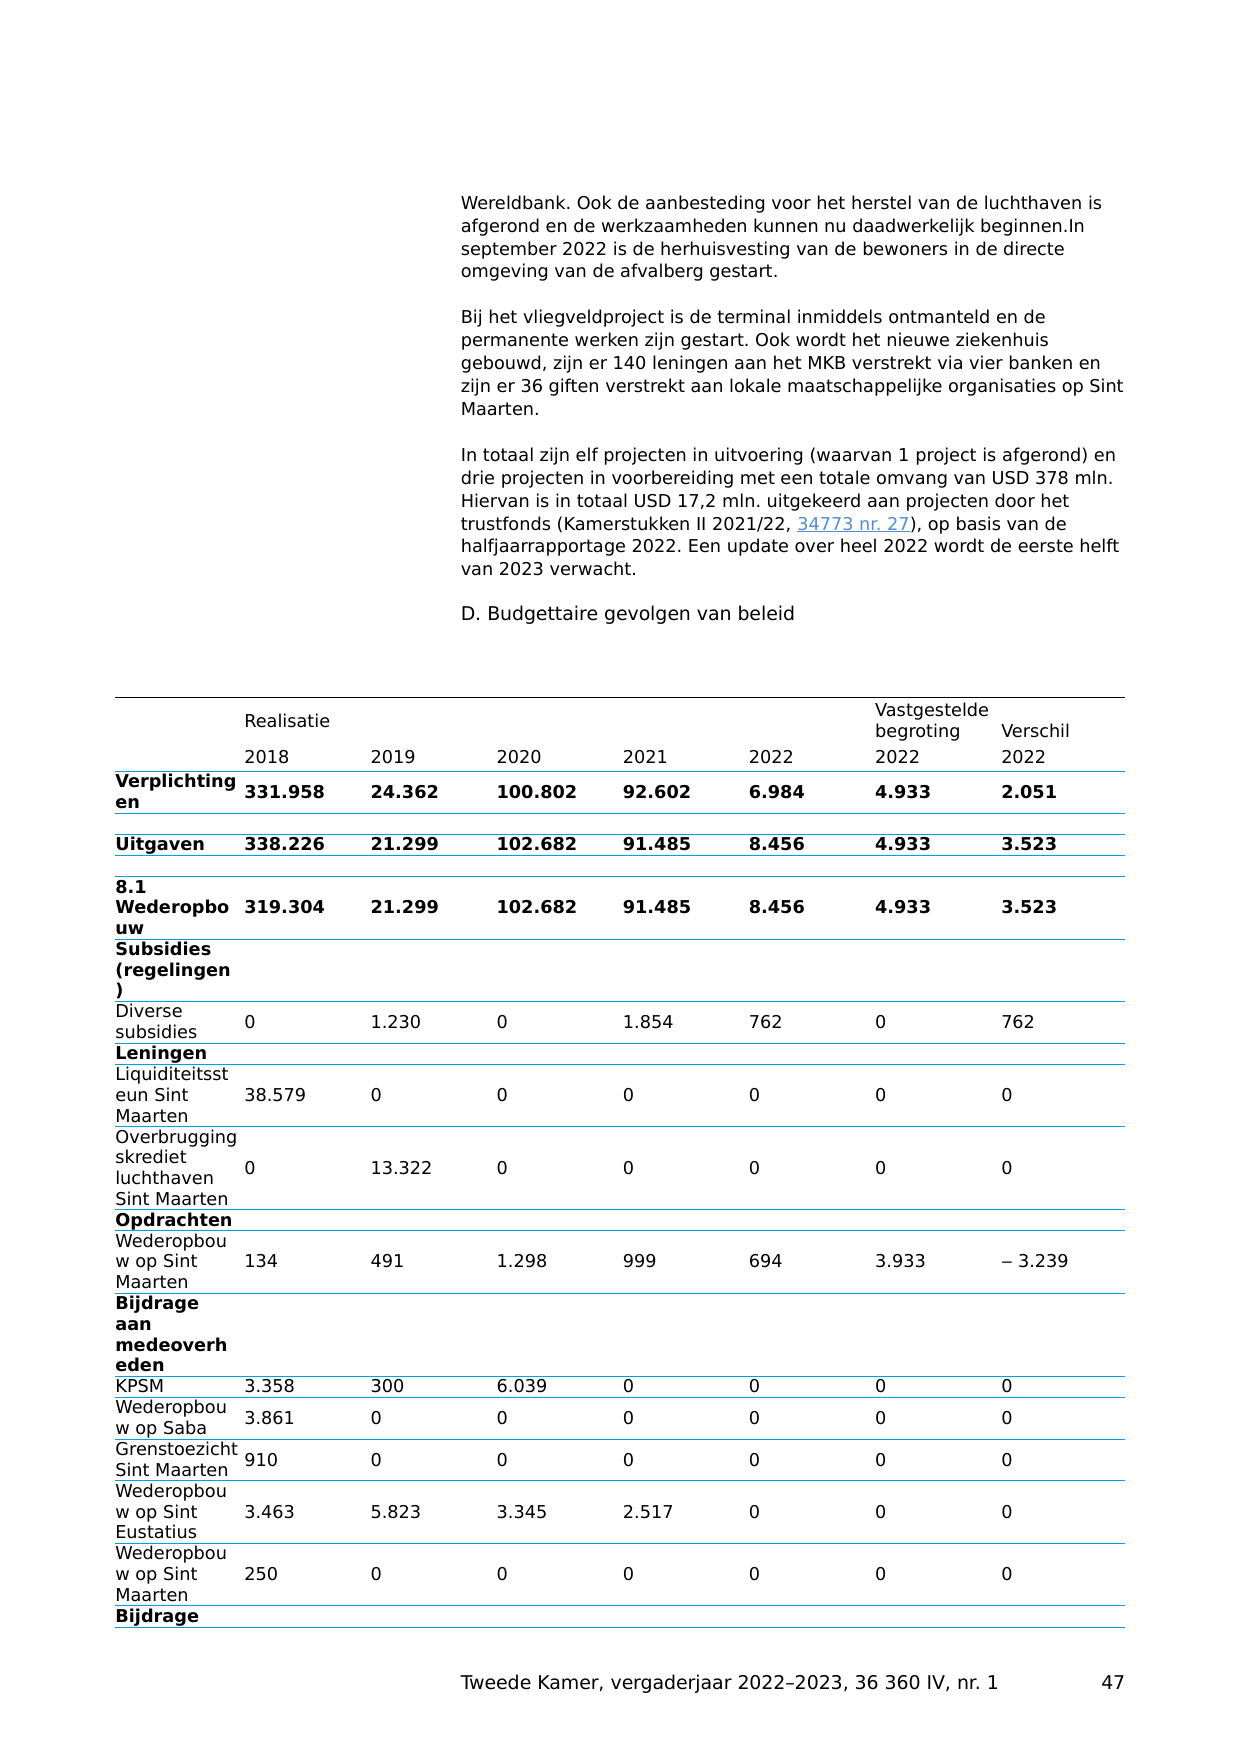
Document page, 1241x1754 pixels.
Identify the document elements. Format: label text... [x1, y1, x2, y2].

table_cell Opdrachten [115, 1210, 241, 1230]
table_cell 4.933 [872, 877, 998, 938]
table_cell 38.579 [241, 1065, 367, 1126]
table_cell 0 [998, 1440, 1125, 1480]
text Wereldbank. Ook de aanbesteding voor het herstel van de luchthaven is afgerond en de werkzaamheden kunnen nu daadwerkelijk beginnen.In september 2022 is de herhuisvesting van de bewoners in de directe omgeving van de afvalberg gestart. [461, 191, 1125, 282]
table_cell 0 [746, 1377, 872, 1397]
table_cell 0 [998, 1481, 1125, 1543]
table_cell KPSM [115, 1377, 241, 1397]
table_cell 1.854 [620, 1002, 746, 1043]
table_cell [620, 1606, 746, 1626]
table_cell [746, 814, 872, 834]
table_cell [241, 1606, 367, 1626]
table_cell Leningen [115, 1044, 241, 1064]
table_cell [115, 814, 241, 834]
table_cell 300 [368, 1377, 493, 1397]
table_cell [872, 1606, 998, 1626]
table_cell 102.682 [494, 835, 620, 855]
table_cell [746, 1044, 872, 1064]
table_cell 2.517 [620, 1481, 746, 1543]
table_cell 24.362 [368, 772, 493, 813]
table_cell [368, 814, 493, 834]
table_cell Diverse subsidies [115, 1002, 241, 1043]
table_cell 250 [241, 1544, 367, 1605]
table_cell [746, 856, 872, 876]
table_cell 0 [368, 1065, 493, 1126]
table_cell [746, 940, 872, 1001]
table_cell Bijdrage [115, 1606, 241, 1626]
table_cell [494, 1044, 620, 1064]
text Bij het vliegveldproject is de terminal inmiddels ontmanteld en de permanente werken zijn gestart. Ook wordt het nieuwe ziekenhuis gebouwd, zijn er 140 leningen aan het MKB verstrekt via vier banken en zijn er 36 giften verstrekt aan lokale maatschappelijke organisaties op Sint Maarten. [461, 305, 1125, 420]
table_cell [115, 698, 241, 744]
table_cell Uitgaven [115, 835, 241, 855]
table_cell 2.051 [998, 772, 1125, 813]
table_cell Grenstoezicht Sint Maarten [115, 1440, 241, 1480]
table_cell 134 [241, 1231, 367, 1293]
table_cell [368, 1044, 493, 1064]
table_cell [998, 1210, 1125, 1230]
table_cell [494, 814, 620, 834]
table_cell 0 [620, 1127, 746, 1209]
table_cell [368, 940, 493, 1001]
table_cell 0 [620, 1377, 746, 1397]
table_cell Verplichtingen [115, 772, 241, 813]
table_cell 0 [746, 1065, 872, 1126]
table_cell 0 [368, 1440, 493, 1480]
table_cell [368, 1294, 493, 1376]
table_cell 4.933 [872, 772, 998, 813]
table_cell [746, 1294, 872, 1376]
table_cell 0 [494, 1127, 620, 1209]
table_cell 2020 [494, 744, 620, 771]
table_cell 6.984 [746, 772, 872, 813]
table_cell [998, 1044, 1125, 1064]
table_cell Bijdrage aan medeoverheden [115, 1294, 241, 1376]
table_cell 2021 [620, 744, 746, 771]
table_cell [115, 856, 241, 876]
table_cell [998, 856, 1125, 876]
table_cell 21.299 [368, 877, 493, 938]
table_cell 0 [494, 1065, 620, 1126]
table_cell 0 [620, 1398, 746, 1439]
table_cell [241, 940, 367, 1001]
table_cell 91.485 [620, 877, 746, 938]
table_cell 8.456 [746, 835, 872, 855]
table_cell 0 [998, 1398, 1125, 1439]
table_cell 999 [620, 1231, 746, 1293]
table_cell [872, 1210, 998, 1230]
table_cell [241, 1044, 367, 1064]
table_cell 3.861 [241, 1398, 367, 1439]
table_cell [115, 744, 241, 771]
table_cell [872, 814, 998, 834]
table_cell [998, 940, 1125, 1001]
table_cell 0 [746, 1398, 872, 1439]
table_cell [872, 856, 998, 876]
table_cell Wederopbouw op Sint Eustatius [115, 1481, 241, 1543]
table_cell 100.802 [494, 772, 620, 813]
table_cell [872, 1044, 998, 1064]
table_cell 2022 [746, 744, 872, 771]
table_cell [998, 1606, 1125, 1626]
table_cell 0 [872, 1377, 998, 1397]
table_cell [620, 856, 746, 876]
table_cell 0 [998, 1544, 1125, 1605]
table_cell 0 [620, 1440, 746, 1480]
table_cell 3.523 [998, 835, 1125, 855]
table_cell 0 [620, 1065, 746, 1126]
table_cell 0 [241, 1127, 367, 1209]
table_cell 102.682 [494, 877, 620, 938]
table_cell 1.298 [494, 1231, 620, 1293]
table_header Tabel 11 Budgettaire gevolgen van beleid artikel 8. Wederopbouw Bovenwindse Eilanden (bedragen x € 1.000) [115, 649, 1125, 697]
table_cell Liquiditeitssteun Sint Maarten [115, 1065, 241, 1126]
table_cell 0 [872, 1398, 998, 1439]
table_cell 0 [872, 1065, 998, 1126]
table_cell [494, 856, 620, 876]
table_cell 0 [998, 1065, 1125, 1126]
table_cell 0 [368, 1544, 493, 1605]
table_cell 2022 [998, 744, 1125, 771]
table_cell 0 [746, 1127, 872, 1209]
table_cell 2022 [872, 744, 998, 771]
table_cell 0 [872, 1481, 998, 1543]
table_cell 694 [746, 1231, 872, 1293]
table_cell [368, 856, 493, 876]
table_cell Vastgestelde begroting [872, 698, 998, 744]
table_cell 0 [494, 1002, 620, 1043]
table_cell [368, 1606, 493, 1626]
table_cell 3.463 [241, 1481, 367, 1543]
table_cell 13.322 [368, 1127, 493, 1209]
table_cell 0 [998, 1377, 1125, 1397]
table_cell 8.456 [746, 877, 872, 938]
table_cell 0 [494, 1544, 620, 1605]
table_cell [620, 1210, 746, 1230]
table_cell [998, 814, 1125, 834]
table_cell 0 [872, 1544, 998, 1605]
table_cell 0 [746, 1544, 872, 1605]
table_cell Wederopbouw op Sint Maarten [115, 1544, 241, 1605]
table_cell 0 [746, 1440, 872, 1480]
table_cell [620, 1044, 746, 1064]
table_cell 3.345 [494, 1481, 620, 1543]
table_cell [872, 940, 998, 1001]
text In totaal zijn elf projecten in uitvoering (waarvan 1 project is afgerond) en drie projecten in voorbereiding met een totale omvang van USD 378 mln. Hiervan is in totaal USD 17,2 mln. uitgekeerd aan projecten door het trustfonds (Kamerstukken II 2021/22, 34773 nr. 27), op basis van de halfjaarrapportage 2022. Een update over heel 2022 wordt de eerste helft van 2023 verwacht. [461, 443, 1125, 580]
table_cell 0 [872, 1127, 998, 1209]
table_cell [620, 1294, 746, 1376]
table_cell Overbruggingskrediet luchthaven Sint Maarten [115, 1127, 241, 1209]
table_cell 0 [368, 1398, 493, 1439]
table_cell 0 [746, 1481, 872, 1543]
table_cell 331.958 [241, 772, 367, 813]
table_cell 0 [494, 1398, 620, 1439]
table_cell 0 [998, 1127, 1125, 1209]
table_cell [620, 814, 746, 834]
table_cell 1.230 [368, 1002, 493, 1043]
table_cell ‒ 3.239 [998, 1231, 1125, 1293]
table_cell 0 [620, 1544, 746, 1605]
table_cell Wederopbouw op Saba [115, 1398, 241, 1439]
table_cell 3.358 [241, 1377, 367, 1397]
table_cell [368, 1210, 493, 1230]
table_cell 21.299 [368, 835, 493, 855]
table_cell [620, 940, 746, 1001]
table_cell [998, 1294, 1125, 1376]
title D. Budgettaire gevolgen van beleid [461, 603, 1125, 625]
table_cell [494, 940, 620, 1001]
table_cell [746, 1210, 872, 1230]
table_cell Realisatie [241, 698, 872, 744]
table_cell 0 [494, 1440, 620, 1480]
table_cell 2018 [241, 744, 367, 771]
table_cell [746, 1606, 872, 1626]
table_cell 3.933 [872, 1231, 998, 1293]
table_cell 491 [368, 1231, 493, 1293]
table_cell 319.304 [241, 877, 367, 938]
table_cell 762 [746, 1002, 872, 1043]
table_cell 91.485 [620, 835, 746, 855]
table_cell Verschil [998, 698, 1125, 744]
table_cell 0 [241, 1002, 367, 1043]
table_cell 0 [872, 1002, 998, 1043]
table_cell 0 [872, 1440, 998, 1480]
table_cell 92.602 [620, 772, 746, 813]
table_cell [494, 1606, 620, 1626]
table_cell 5.823 [368, 1481, 493, 1543]
table_cell Wederopbouw op Sint Maarten [115, 1231, 241, 1293]
table_cell 8.1 Wederopbouw [115, 877, 241, 938]
table_cell 910 [241, 1440, 367, 1480]
table_cell [241, 1294, 367, 1376]
table_cell Subsidies (regelingen) [115, 940, 241, 1001]
table_cell 6.039 [494, 1377, 620, 1397]
table_cell [241, 814, 367, 834]
table_cell [494, 1210, 620, 1230]
table_cell 338.226 [241, 835, 367, 855]
table_cell 762 [998, 1002, 1125, 1043]
table_cell 3.523 [998, 877, 1125, 938]
table_cell [872, 1294, 998, 1376]
table_cell [494, 1294, 620, 1376]
table_cell [241, 856, 367, 876]
table_cell 4.933 [872, 835, 998, 855]
table_cell [241, 1210, 367, 1230]
table_cell 2019 [368, 744, 493, 771]
